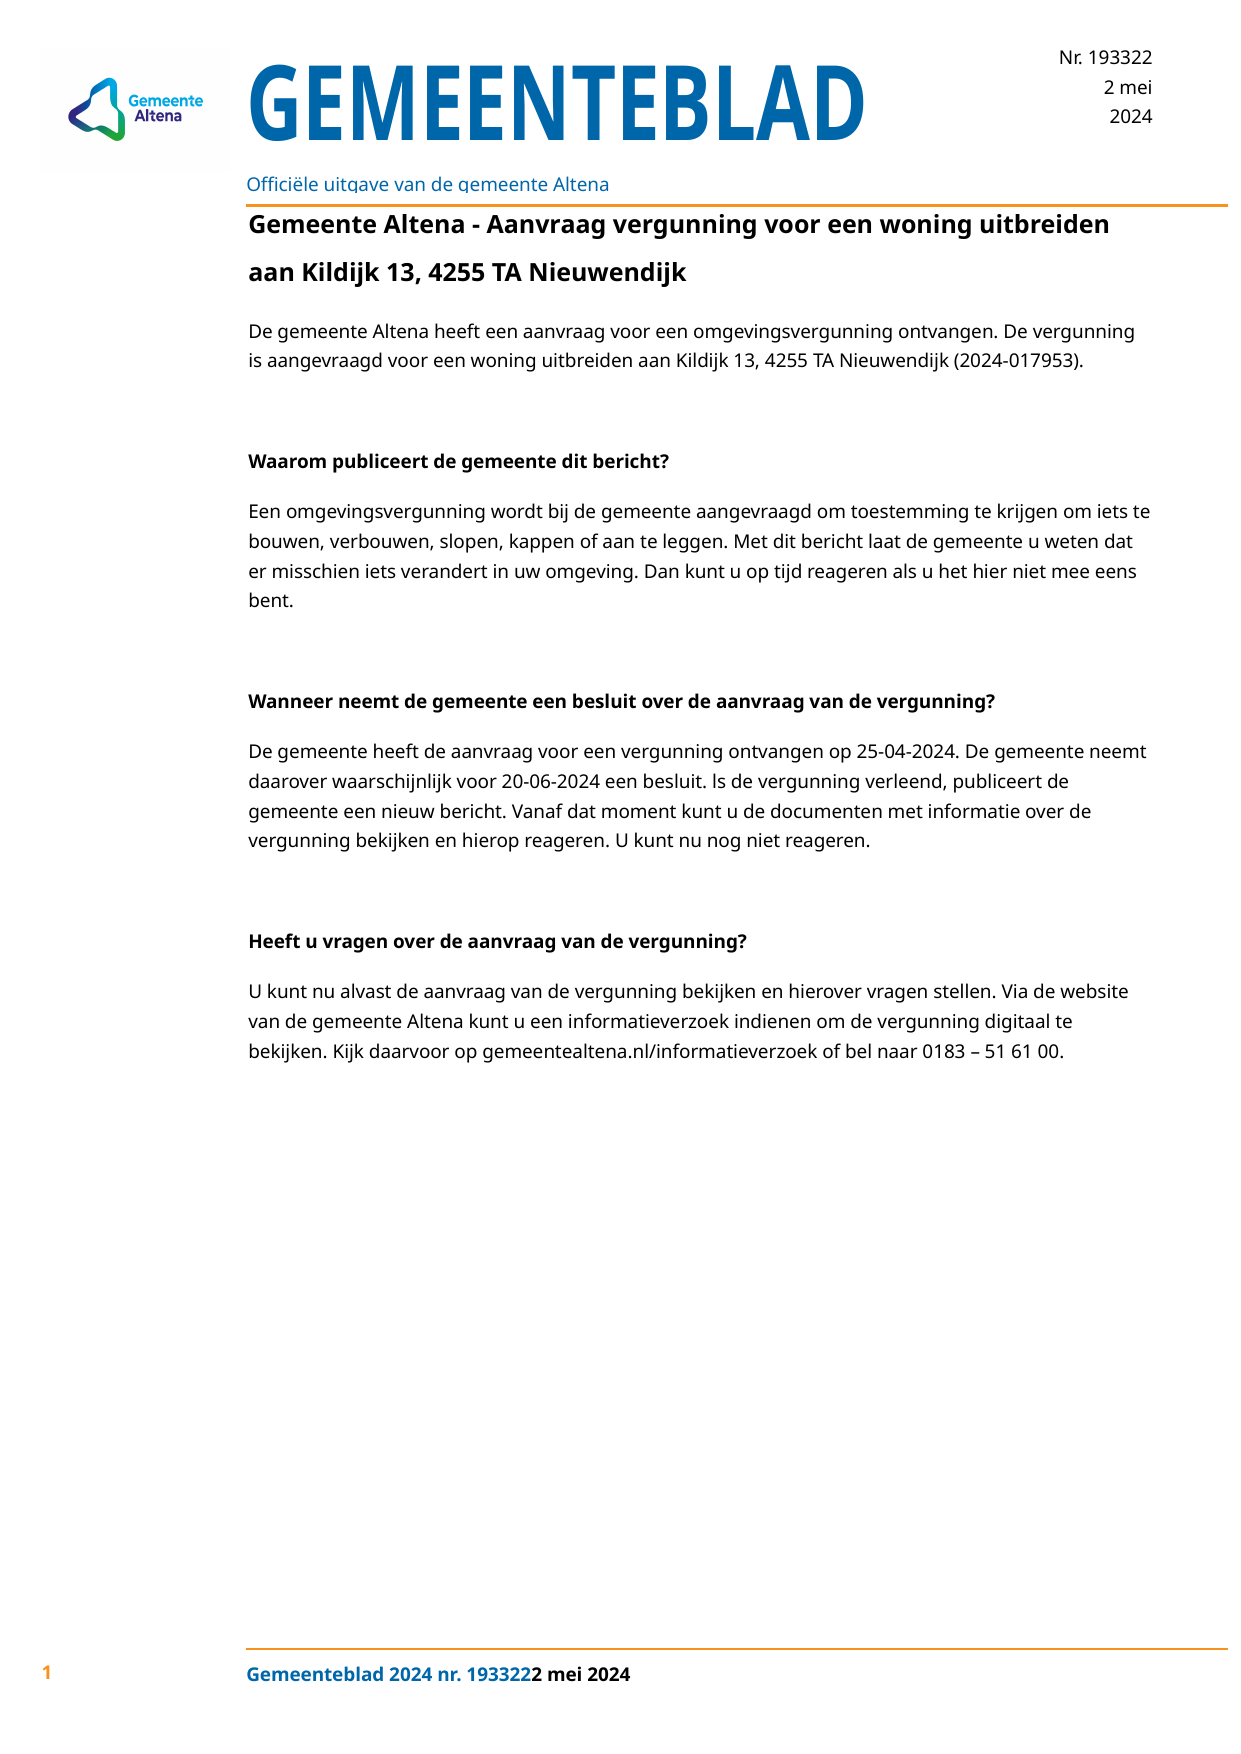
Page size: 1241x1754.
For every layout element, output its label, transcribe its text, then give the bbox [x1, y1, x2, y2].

text U kunt nu alvast de aanvraag van de vergunning bekijken en hierover vragen stellen. Via de website van de gemeente Altena kunt u een informatieverzoek indienen om de vergunning digitaal te bekijken. Kijk daarvoor op gemeentealtena.nl/informatieverzoek of bel naar 0183 – 51 61 00. [248, 979, 1152, 1064]
text Wanneer neemt de gemeente een besluit over de aanvraag van de vergunning? [248, 688, 1152, 714]
text Waarom publiceert de gemeente dit bericht? [248, 448, 1152, 474]
text Heeft u vragen over de aanvraag van de vergunning? [248, 928, 1152, 954]
text De gemeente Altena heeft een aanvraag voor een omgevingsvergunning ontvangen. De vergunning is aangevraagd voor een woning uitbreiden aan Kildijk 13, 4255 TA Nieuwendijk (2024-017953). [248, 318, 1152, 373]
text Gemeente Altena - Aanvraag vergunning voor een woning uitbreiden aan Kildijk 13, 4255 TA Nieuwendijk [248, 207, 1152, 288]
text De gemeente heeft de aanvraag voor een vergunning ontvangen op 25-04-2024. De gemeente neemt daarover waarschijnlijk voor 20-06-2024 een besluit. ls de vergunning verleend, publiceert de gemeente een nieuw bericht. Vanaf dat moment kunt u de documenten met informatie over de vergunning bekijken en hierop reageren. U kunt nu nog niet reageren. [248, 739, 1152, 853]
picture [41, 47, 231, 172]
text Een omgevingsvergunning wordt bij de gemeente aangevraagd om toestemming te krijgen om iets te bouwen, verbouwen, slopen, kappen of aan te leggen. Met dit bericht laat de gemeente u weten dat er misschien iets verandert in uw omgeving. Dan kunt u op tijd reageren als u het hier niet mee eens bent. [248, 499, 1152, 613]
